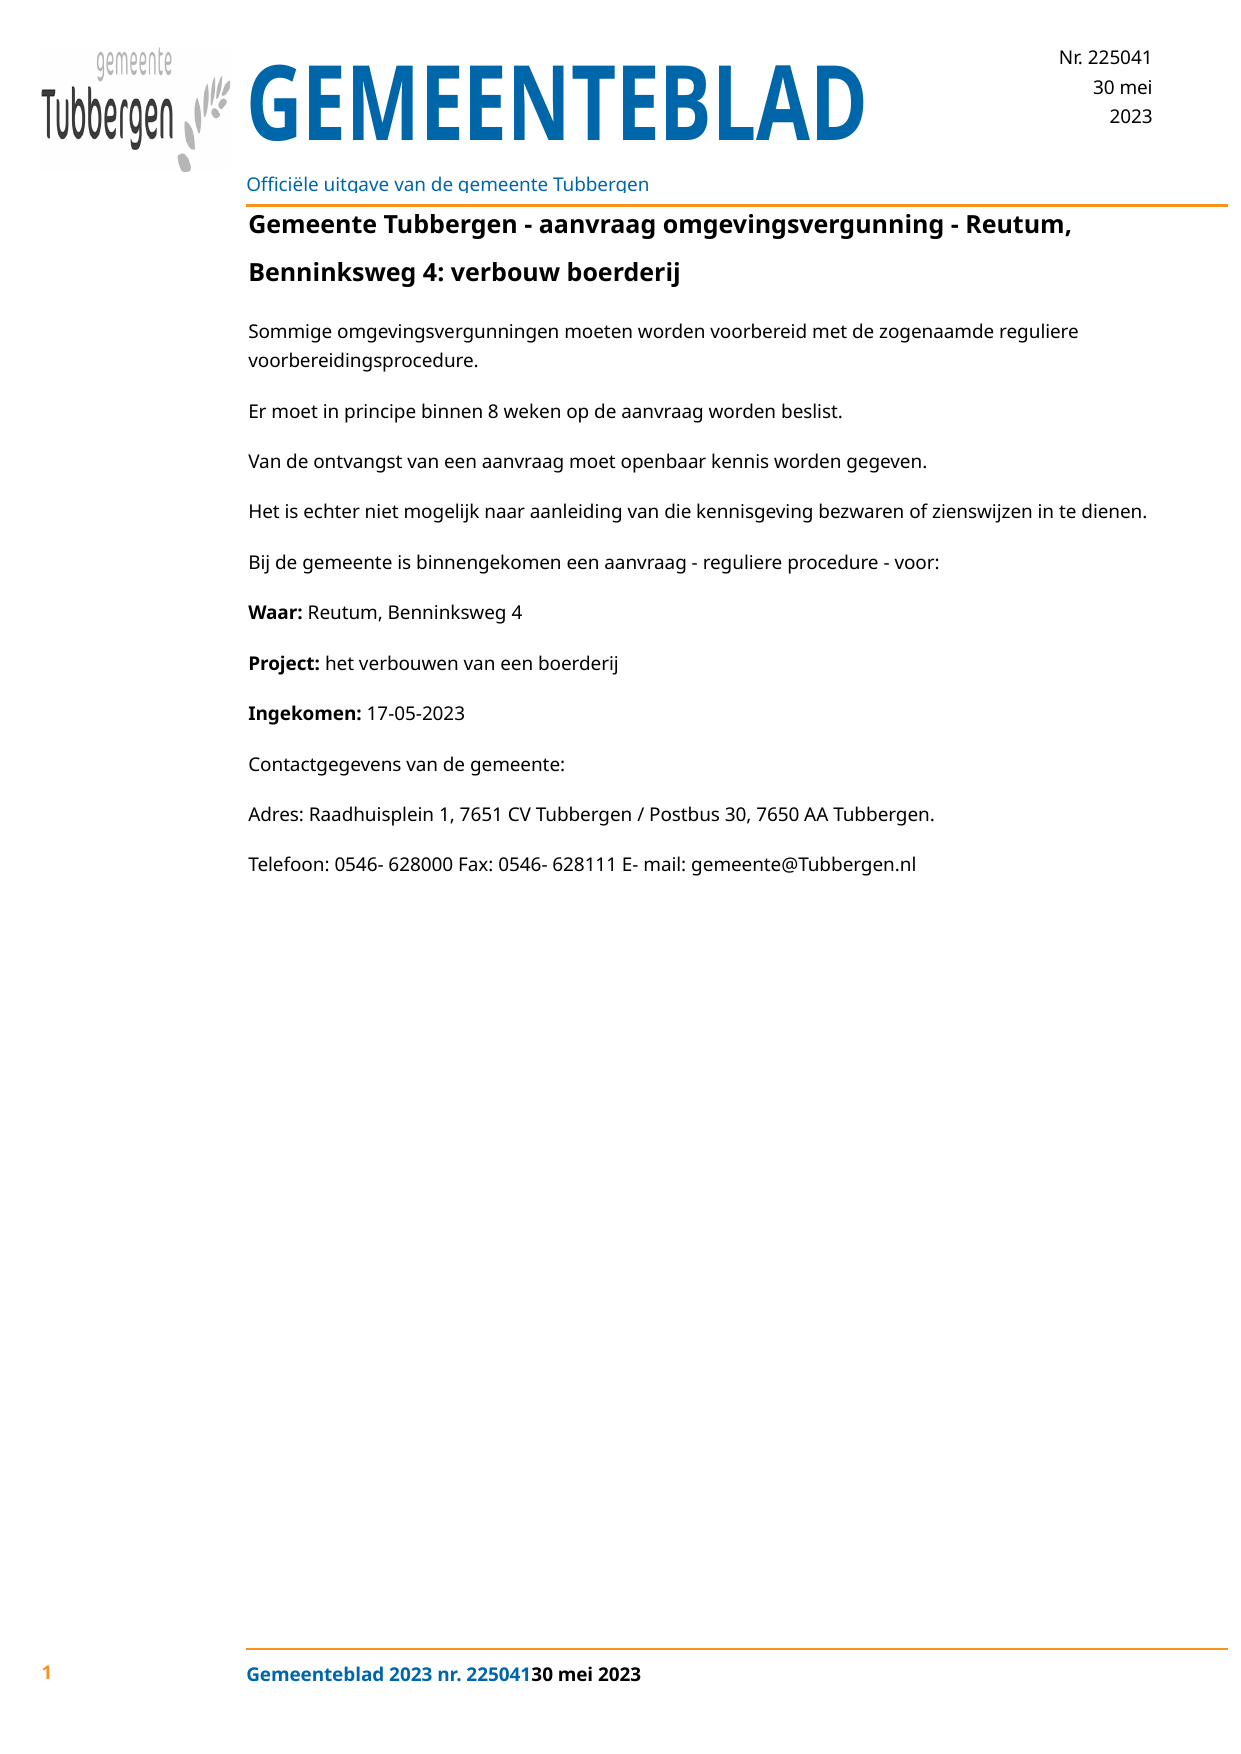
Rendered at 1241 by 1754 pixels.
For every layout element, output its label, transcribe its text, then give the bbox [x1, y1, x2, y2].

text Het is echter niet mogelijk naar aanleiding van die kennisgeving bezwaren of zienswijzen in te dienen. [248, 499, 1152, 524]
text Bij de gemeente is binnengekomen een aanvraag - reguliere procedure - voor: [248, 549, 1152, 575]
text Gemeente Tubbergen - aanvraag omgevingsvergunning - Reutum, Benninksweg 4: verbouw boerderij [248, 207, 1152, 288]
text Ingekomen: 17-05-2023 [248, 700, 1152, 726]
text Adres: Raadhuisplein 1, 7651 CV Tubbergen / Postbus 30, 7650 AA Tubbergen. [248, 801, 1152, 827]
text Sommige omgevingsvergunningen moeten worden voorbereid met de zogenaamde reguliere voorbereidingsprocedure. [248, 318, 1152, 373]
text Waar: Reutum, Benninksweg 4 [248, 599, 1152, 625]
text Er moet in principe binnen 8 weken op de aanvraag worden beslist. [248, 398, 1152, 424]
text Contactgegevens van de gemeente: [248, 751, 1152, 777]
text Van de ontvangst van een aanvraag moet openbaar kennis worden gegeven. [248, 448, 1152, 474]
picture [41, 47, 231, 172]
text Telefoon: 0546- 628000 Fax: 0546- 628111 E- mail: gemeente@Tubbergen.nl [248, 852, 1152, 877]
text Project: het verbouwen van een boerderij [248, 650, 1152, 676]
